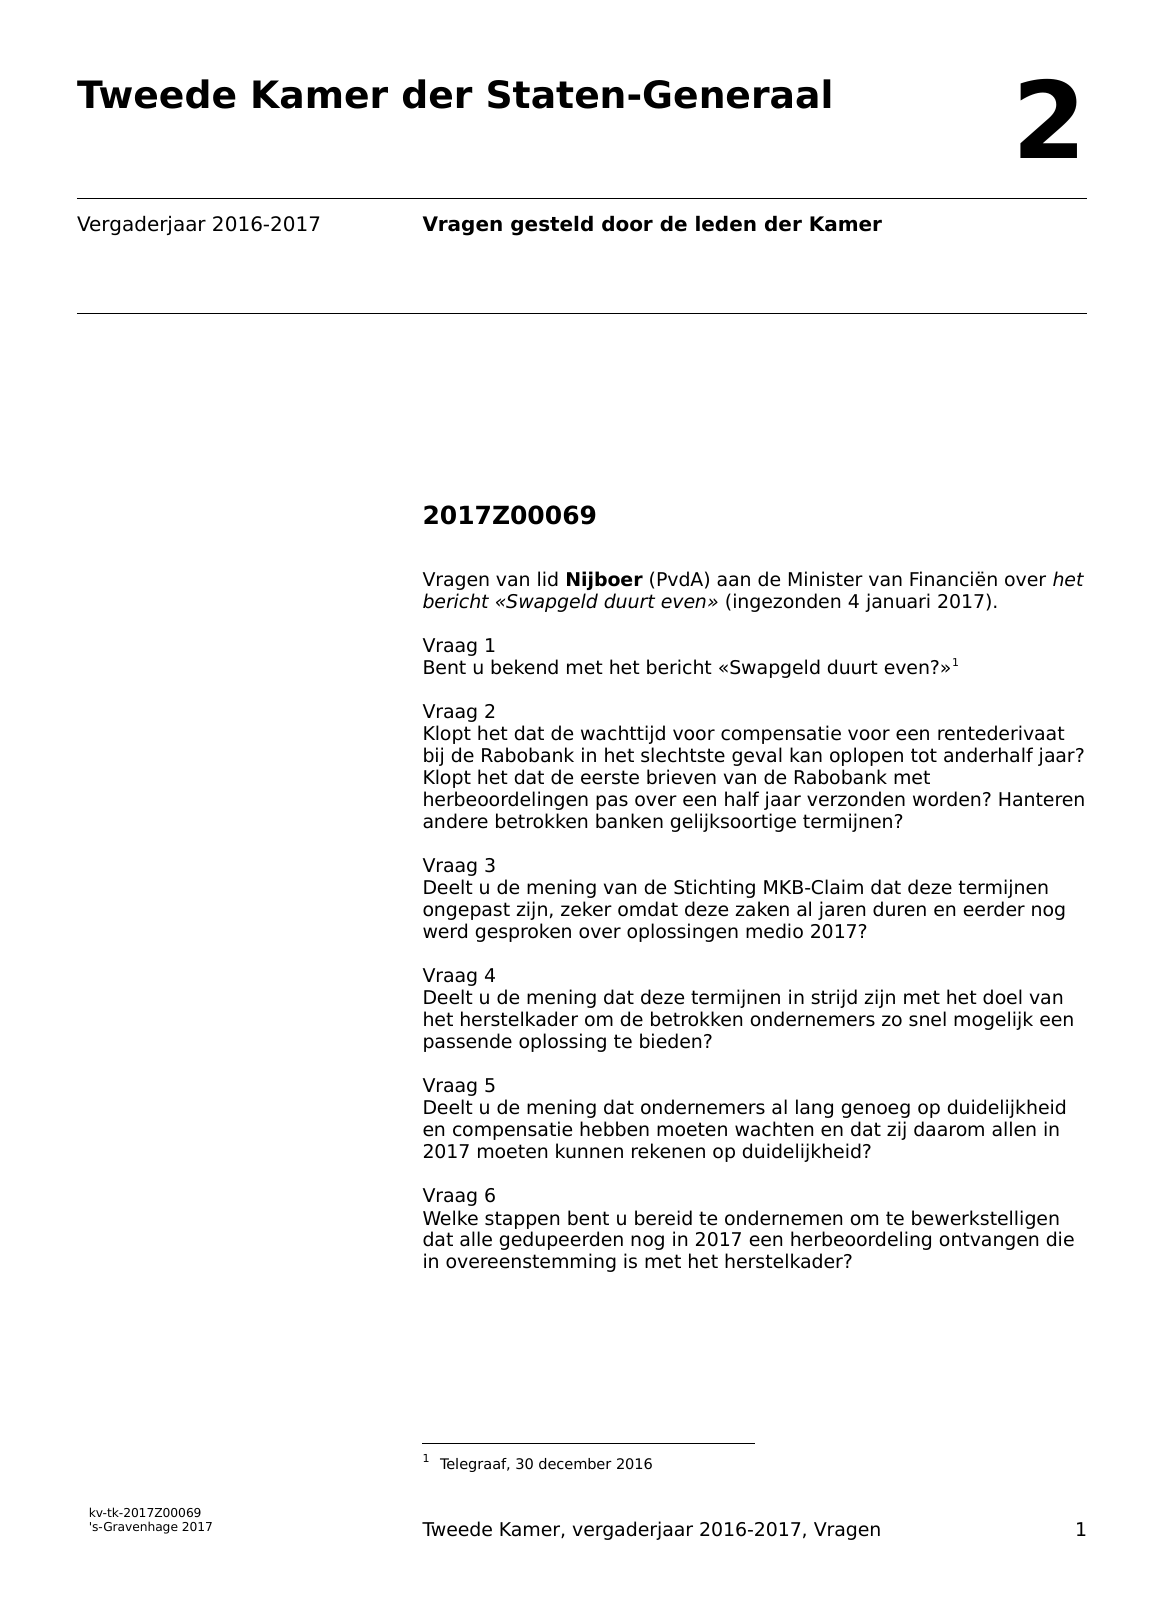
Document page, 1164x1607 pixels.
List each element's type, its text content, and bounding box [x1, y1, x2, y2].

text 2017Z00069 [422, 501, 1087, 531]
table_header 2 [886, 59, 1087, 198]
text Deelt u de mening dat ondernemers al lang genoeg op duidelijkheid en compensatie hebben moeten wachten en dat zij daarom allen in 2017 moeten kunnen rekenen op duidelijkheid? [422, 1097, 1087, 1163]
text 's-Gravenhage 2017 [88, 1520, 323, 1534]
text Vraag 5 [422, 1075, 1087, 1097]
text Vraag 2 [422, 701, 1087, 723]
text Vraag 4 [422, 965, 1087, 987]
text Vragen van lid Nijboer (PvdA) aan de Minister van Financiën over het bericht «Swapgeld duurt even» (ingezonden 4 januari 2017). [422, 569, 1087, 613]
text kv-tk-2017Z00069 [88, 1506, 323, 1520]
table_cell Vergaderjaar 2016-2017 [77, 199, 422, 313]
text Klopt het dat de wachttijd voor compensatie voor een rentederivaat bij de Rabobank in het slechtste geval kan oplopen tot anderhalf jaar? Klopt het dat de eerste brieven van de Rabobank met herbeoordelingen pas over een half jaar verzonden worden? Hanteren andere betrokken banken gelijksoortige termijnen? [422, 723, 1087, 833]
text Telegraaf, 30 december 2016 [422, 1452, 1087, 1474]
text Vraag 6 [422, 1185, 1087, 1207]
text Vraag 3 [422, 855, 1087, 877]
text Welke stappen bent u bereid te ondernemen om te bewerkstelligen dat alle gedupeerden nog in 2017 een herbeoordeling ontvangen die in overeenstemming is met het herstelkader? [422, 1207, 1087, 1273]
text Vraag 1 [422, 635, 1087, 657]
text Deelt u de mening van de Stichting MKB-Claim dat deze termijnen ongepast zijn, zeker omdat deze zaken al jaren duren en eerder nog werd gesproken over oplossingen medio 2017? [422, 877, 1087, 943]
table_cell Vragen gesteld door de leden der Kamer [422, 199, 1087, 313]
table_header Tweede Kamer der Staten-Generaal [77, 59, 886, 198]
text Bent u bekend met het bericht «Swapgeld duurt even?» [422, 657, 1087, 679]
text Deelt u de mening dat deze termijnen in strijd zijn met het doel van het herstelkader om de betrokken ondernemers zo snel mogelijk een passende oplossing te bieden? [422, 987, 1087, 1053]
